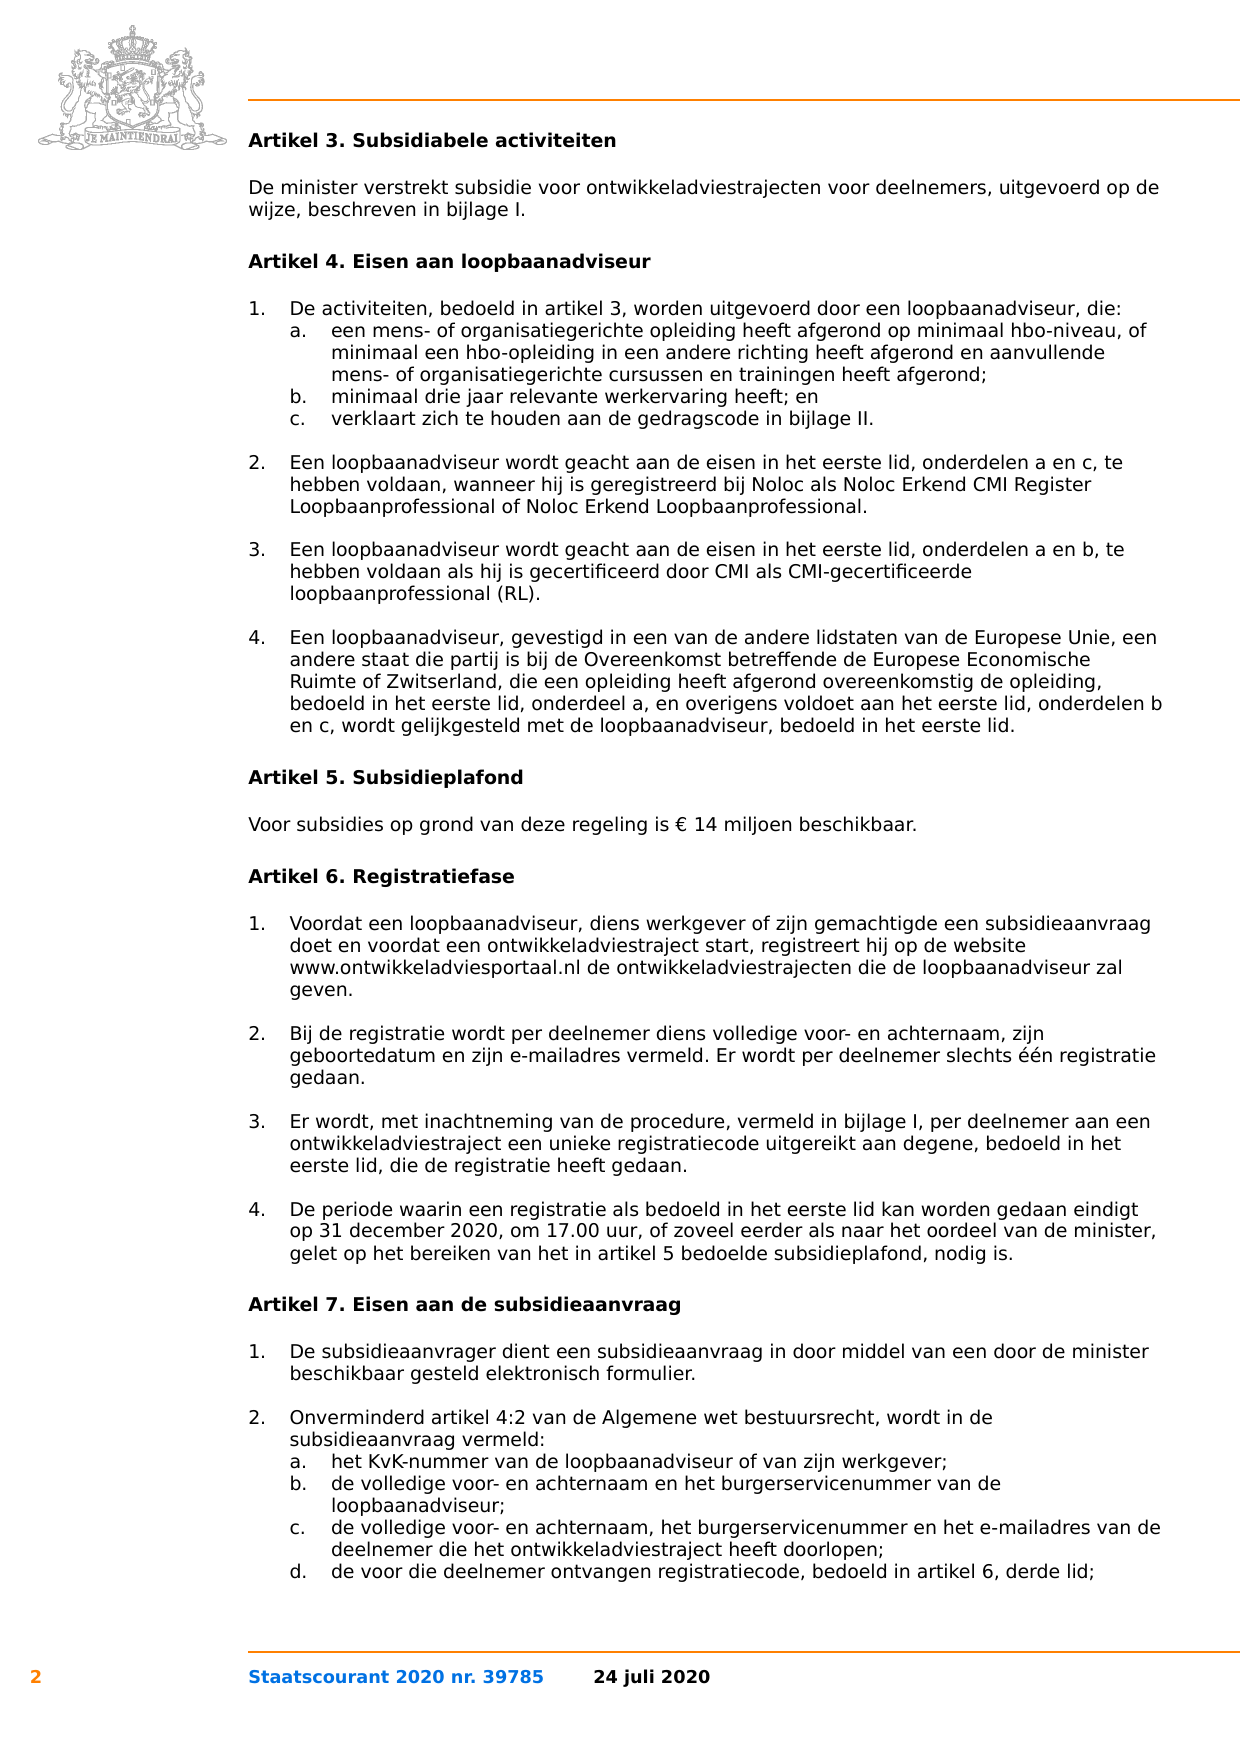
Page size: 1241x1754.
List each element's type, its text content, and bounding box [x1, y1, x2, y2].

text b. de volledige voor- en achternaam en het burgerservicenummer van de loopbaanadviseur; [289, 1473, 1163, 1517]
text 4. De periode waarin een registratie als bedoeld in het eerste lid kan worden gedaan eindigt op 31 december 2020, om 17.00 uur, of zoveel eerder als naar het oordeel van de minister, gelet op het bereiken van het in artikel 5 bedoelde subsidieplafond, nodig is. [248, 1198, 1163, 1264]
text Voor subsidies op grond van deze regeling is € 14 miljoen beschikbaar. [248, 814, 1163, 836]
text 1. De subsidieaanvrager dient een subsidieaanvraag in door middel van een door de minister beschikbaar gesteld elektronisch formulier. [248, 1341, 1163, 1385]
subtitle Artikel 3. Subsidiabele activiteiten [248, 130, 1163, 152]
text 2. Bij de registratie wordt per deelnemer diens volledige voor- en achternaam, zijn geboortedatum en zijn e-mailadres vermeld. Er wordt per deelnemer slechts één registratie gedaan. [248, 1023, 1163, 1089]
text 2. Een loopbaanadviseur wordt geacht aan de eisen in het eerste lid, onderdelen a en c, te hebben voldaan, wanneer hij is geregistreerd bij Noloc als Noloc Erkend CMI Register Loopbaanprofessional of Noloc Erkend Loopbaanprofessional. [248, 452, 1163, 517]
text a. het KvK-nummer van de loopbaanadviseur of van zijn werkgever; [289, 1451, 1163, 1473]
text 4. Een loopbaanadviseur, gevestigd in een van de andere lidstaten van de Europese Unie, een andere staat die partij is bij de Overeenkomst betreffende de Europese Economische Ruimte of Zwitserland, die een opleiding heeft afgerond overeenkomstig de opleiding, bedoeld in het eerste lid, onderdeel a, en overigens voldoet aan het eerste lid, onderdelen b en c, wordt gelijkgesteld met de loopbaanadviseur, bedoeld in het eerste lid. [248, 627, 1163, 737]
subtitle Artikel 6. Registratiefase [248, 866, 1163, 888]
text 3. Een loopbaanadviseur wordt geacht aan de eisen in het eerste lid, onderdelen a en b, te hebben voldaan als hij is gecertificeerd door CMI als CMI-gecertificeerde loopbaanprofessional (RL). [248, 539, 1163, 605]
text c. de volledige voor- en achternaam, het burgerservicenummer en het e-mailadres van de deelnemer die het ontwikkeladviestraject heeft doorlopen; [289, 1517, 1163, 1561]
picture [38, 25, 227, 150]
text De minister verstrekt subsidie voor ontwikkeladviestrajecten voor deelnemers, uitgevoerd op de wijze, beschreven in bijlage I. [248, 177, 1163, 221]
text 1. Voordat een loopbaanadviseur, diens werkgever of zijn gemachtigde een subsidieaanvraag doet en voordat een ontwikkeladviestraject start, registreert hij op de website www.ontwikkeladviesportaal.nl de ontwikkeladviestrajecten die de loopbaanadviseur zal geven. [248, 913, 1163, 1001]
subtitle Artikel 7. Eisen aan de subsidieaanvraag [248, 1294, 1163, 1316]
text b. minimaal drie jaar relevante werkervaring heeft; en [289, 386, 1163, 408]
text 1. De activiteiten, bedoeld in artikel 3, worden uitgevoerd door een loopbaanadviseur, die: [248, 298, 1163, 320]
text 2. Onverminderd artikel 4:2 van de Algemene wet bestuursrecht, wordt in de subsidieaanvraag vermeld: [248, 1407, 1163, 1451]
subtitle Artikel 5. Subsidieplafond [248, 767, 1163, 789]
text 3. Er wordt, met inachtneming van de procedure, vermeld in bijlage I, per deelnemer aan een ontwikkeladviestraject een unieke registratiecode uitgereikt aan degene, bedoeld in het eerste lid, die de registratie heeft gedaan. [248, 1111, 1163, 1177]
text a. een mens- of organisatiegerichte opleiding heeft afgerond op minimaal hbo-niveau, of minimaal een hbo-opleiding in een andere richting heeft afgerond en aanvullende mens- of organisatiegerichte cursussen en trainingen heeft afgerond; [289, 320, 1163, 386]
subtitle Artikel 4. Eisen aan loopbaanadviseur [248, 251, 1163, 273]
text c. verklaart zich te houden aan de gedragscode in bijlage II. [289, 408, 1163, 430]
text d. de voor die deelnemer ontvangen registratiecode, bedoeld in artikel 6, derde lid; [289, 1561, 1163, 1583]
